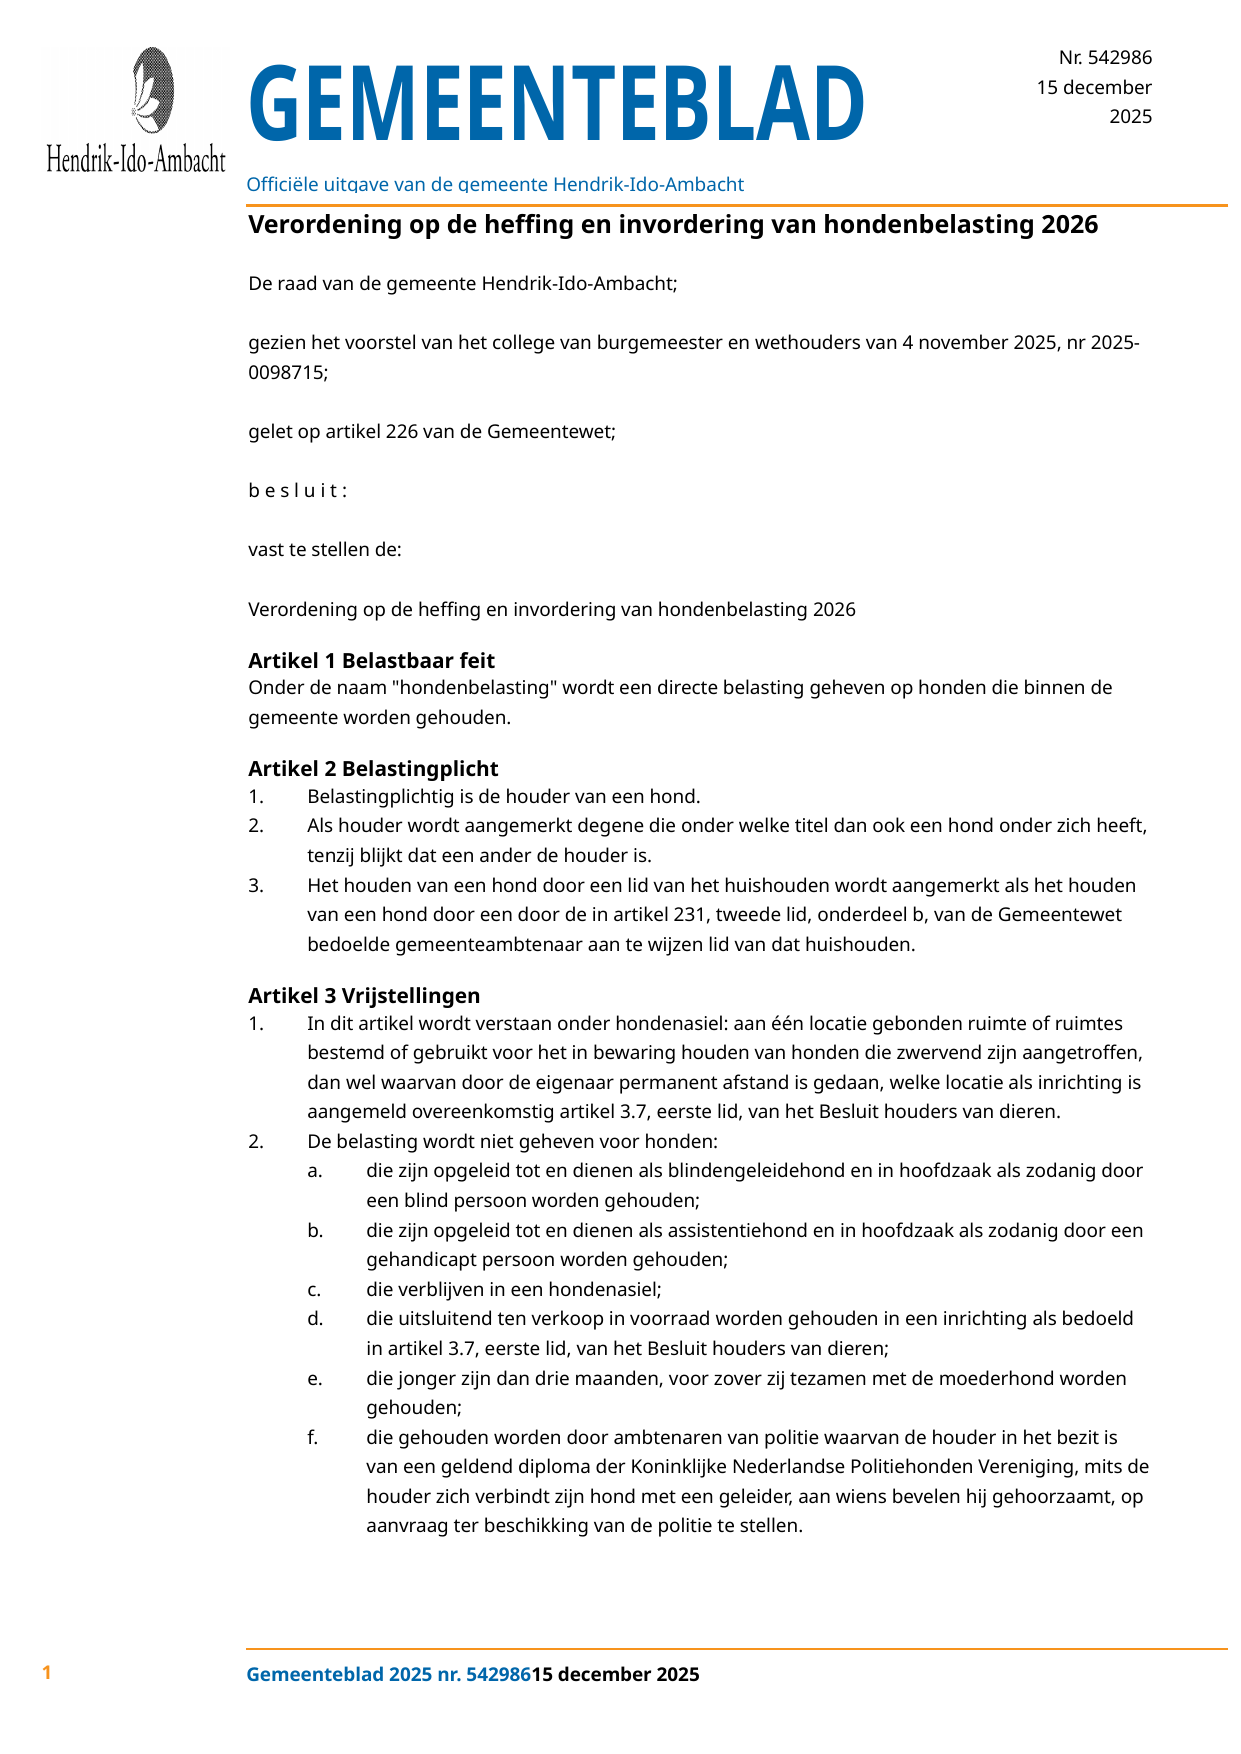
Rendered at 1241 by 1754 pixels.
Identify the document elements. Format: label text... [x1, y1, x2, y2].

text De raad van de gemeente Hendrik-Ido-Ambacht; [248, 270, 1152, 296]
picture [41, 47, 231, 172]
list die verblijven in een hondenasiel; [307, 1276, 1152, 1302]
list die zijn opgeleid tot en dienen als assistentiehond en in hoofdzaak als zodanig door een gehandicapt persoon worden gehouden; [307, 1217, 1152, 1272]
list Het houden van een hond door een lid van het huishouden wordt aangemerkt als het houden van een hond door een door de in artikel 231, tweede lid, onderdeel b, van de Gemeentewet bedoelde gemeenteambtenaar aan te wijzen lid van dat huishouden. [248, 872, 1152, 957]
list In dit artikel wordt verstaan onder hondenasiel: aan één locatie gebonden ruimte of ruimtes bestemd of gebruikt voor het in bewaring houden van honden die zwervend zijn aangetroffen, dan wel waarvan door de eigenaar permanent afstand is gedaan, welke locatie als inrichting is aangemeld overeenkomstig artikel 3.7, eerste lid, van het Besluit houders van dieren. [248, 1010, 1152, 1124]
text Verordening op de heffing en invordering van hondenbelasting 2026 [248, 596, 1152, 621]
list Belastingplichtig is de houder van een hond. [248, 783, 1152, 809]
list De belasting wordt niet geheven voor honden: [248, 1128, 1152, 1154]
text Artikel 1 Belastbaar feit [248, 646, 1152, 674]
text vast te stellen de: [248, 537, 1152, 562]
list die uitsluitend ten verkoop in voorraad worden gehouden in een inrichting als bedoeld in artikel 3.7, eerste lid, van het Besluit houders van dieren; [307, 1306, 1152, 1361]
text Artikel 2 Belastingplicht [248, 754, 1152, 783]
text gezien het voorstel van het college van burgemeester en wethouders van 4 november 2025, nr 2025-0098715; [248, 329, 1152, 385]
text Onder de naam "hondenbelasting" wordt een directe belasting geheven op honden die binnen de gemeente worden gehouden. [248, 674, 1152, 730]
list die zijn opgeleid tot en dienen als blindengeleidehond en in hoofdzaak als zodanig door een blind persoon worden gehouden; [307, 1158, 1152, 1213]
text Artikel 3 Vrijstellingen [248, 981, 1152, 1010]
text b e s l u i t : [248, 477, 1152, 503]
list die jonger zijn dan drie maanden, voor zover zij tezamen met de moederhond worden gehouden; [307, 1365, 1152, 1420]
text gelet op artikel 226 van de Gemeentewet; [248, 418, 1152, 444]
text Verordening op de heffing en invordering van hondenbelasting 2026 [248, 207, 1152, 241]
list die gehouden worden door ambtenaren van politie waarvan de houder in het bezit is van een geldend diploma der Koninklijke Nederlandse Politiehonden Vereniging, mits de houder zich verbindt zijn hond met een geleider, aan wiens bevelen hij gehoorzaamt, op aanvraag ter beschikking van de politie te stellen. [307, 1424, 1152, 1538]
list Als houder wordt aangemerkt degene die onder welke titel dan ook een hond onder zich heeft, tenzij blijkt dat een ander de houder is. [248, 813, 1152, 868]
